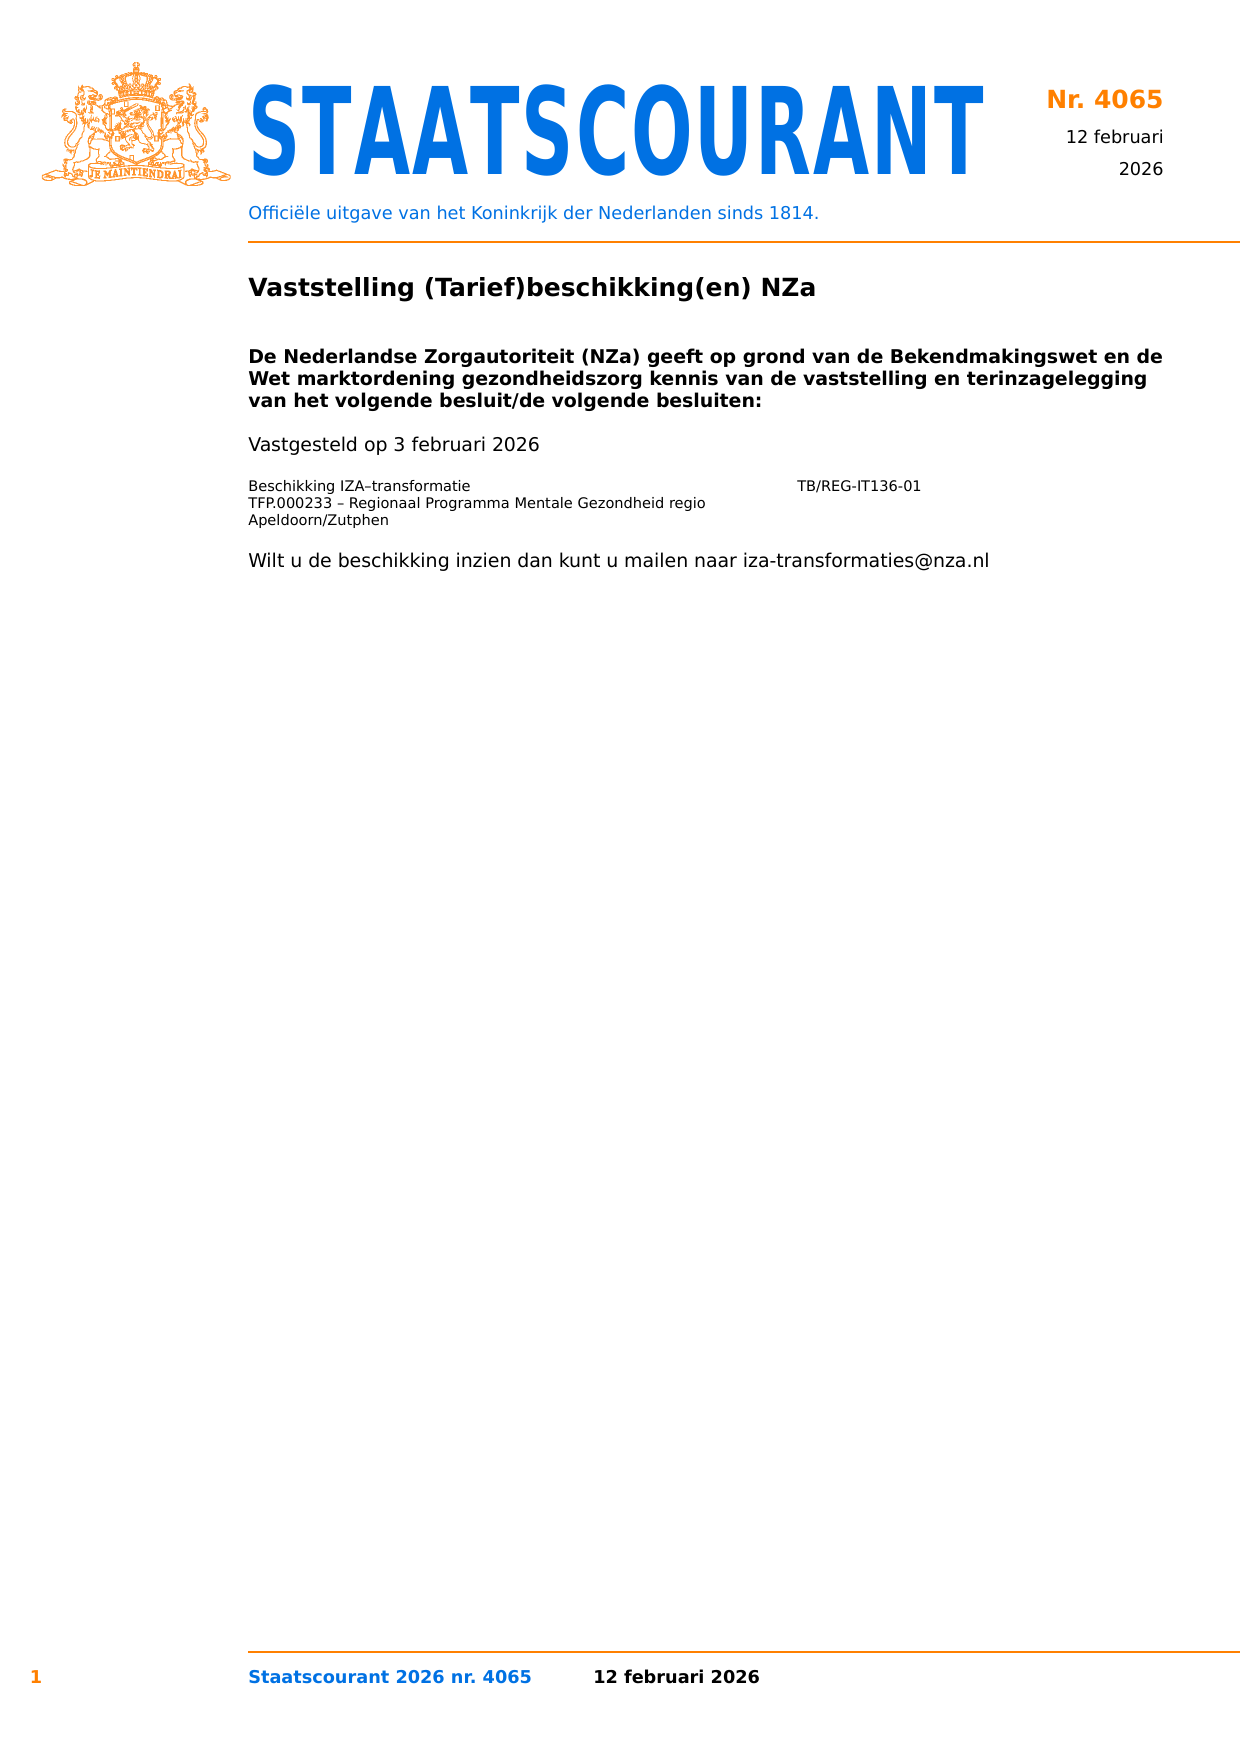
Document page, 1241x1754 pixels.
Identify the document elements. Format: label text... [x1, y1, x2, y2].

text De Nederlandse Zorgautoriteit (NZa) geeft op grond van de Bekendmakingswet en de Wet marktordening gezondheidszorg kennis van de vaststelling en terinzagelegging van het volgende besluit/de volgende besluiten: [248, 346, 1163, 412]
table_header STAATSCOURANT [248, 62, 998, 203]
table_header Nr. 4065 [998, 62, 1240, 121]
table_cell 12 februari [998, 121, 1240, 153]
table_cell 2026 [998, 153, 1240, 203]
table_header Beschikking IZA–transformatie TFP.000233 – Regionaal Programma Mentale Gezondheid regio Apeldoorn/Zutphen [248, 478, 791, 528]
table_header [25, 62, 248, 241]
table_header TB/REG-IT136-01 [791, 478, 1163, 528]
subtitle Vaststelling (Tarief)beschikking(en) NZa [248, 273, 1163, 302]
text Vastgesteld op 3 februari 2026 [248, 434, 1163, 456]
picture [41, 62, 231, 186]
text Wilt u de beschikking inzien dan kunt u mailen naar iza-transformaties@nza.nl [248, 550, 1163, 572]
table_cell Officiële uitgave van het Koninkrijk der Nederlanden sinds 1814. [248, 203, 1240, 241]
